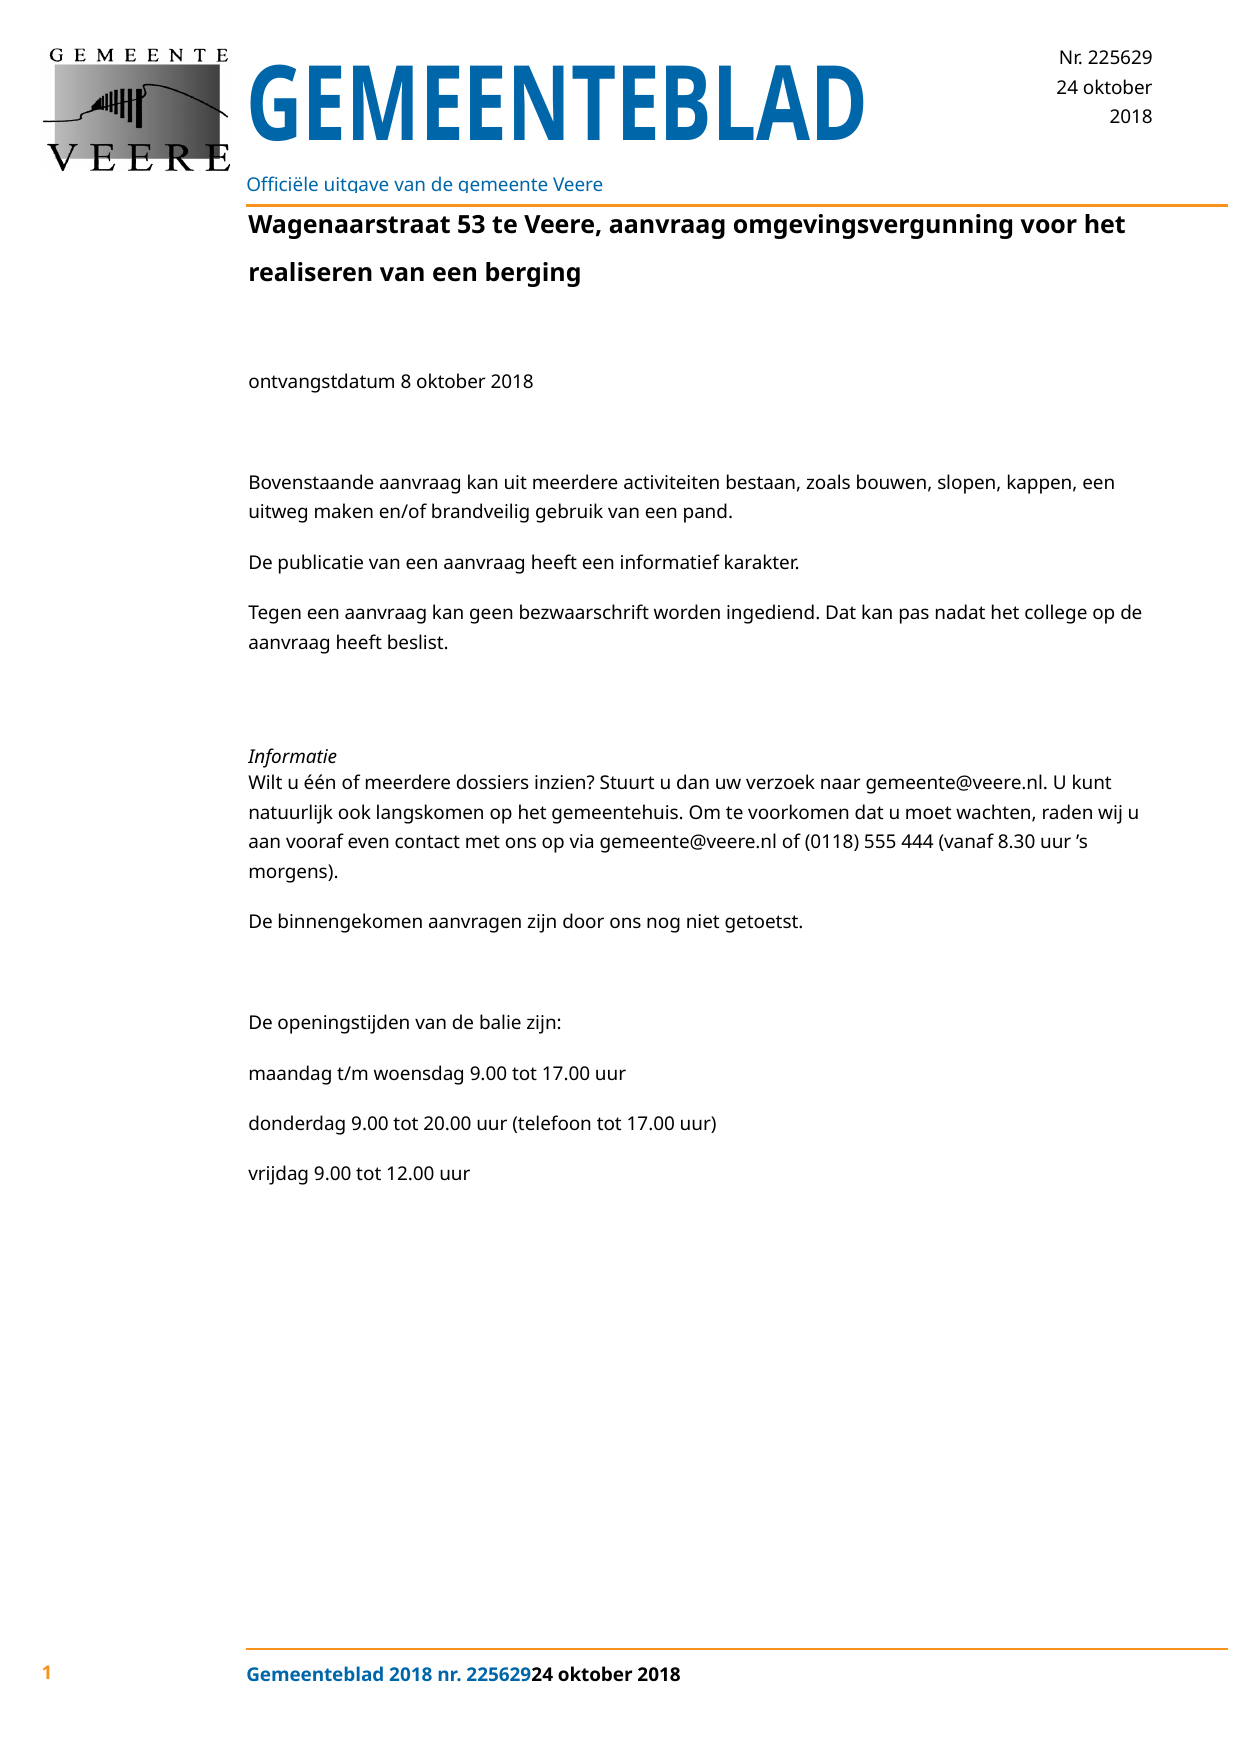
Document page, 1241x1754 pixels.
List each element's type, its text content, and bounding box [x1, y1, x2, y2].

text vrijdag 9.00 tot 12.00 uur [248, 1161, 1152, 1186]
text Informatie [248, 743, 1152, 769]
text Wagenaarstraat 53 te Veere, aanvraag omgevingsvergunning voor het realiseren van een berging [248, 207, 1152, 288]
text ontvangstdatum 8 oktober 2018 [248, 368, 1152, 394]
text maandag t/m woensdag 9.00 tot 17.00 uur [248, 1060, 1152, 1085]
text Bovenstaande aanvraag kan uit meerdere activiteiten bestaan, zoals bouwen, slopen, kappen, een uitweg maken en/of brandveilig gebruik van een pand. [248, 469, 1152, 524]
text De publicatie van een aanvraag heeft een informatief karakter. [248, 549, 1152, 575]
picture [41, 47, 231, 172]
text De openingstijden van de balie zijn: [248, 1009, 1152, 1035]
text Tegen een aanvraag kan geen bezwaarschrift worden ingediend. Dat kan pas nadat het college op de aanvraag heeft beslist. [248, 599, 1152, 655]
text Wilt u één of meerdere dossiers inzien? Stuurt u dan uw verzoek naar gemeente@veere.nl. U kunt natuurlijk ook langskomen op het gemeentehuis. Om te voorkomen dat u moet wachten, raden wij u aan vooraf even contact met ons op via gemeente@veere.nl of (0118) 555 444 (vanaf 8.30 uur ’s morgens). [248, 769, 1152, 884]
text donderdag 9.00 tot 20.00 uur (telefoon tot 17.00 uur) [248, 1110, 1152, 1136]
text De binnengekomen aanvragen zijn door ons nog niet getoetst. [248, 908, 1152, 934]
